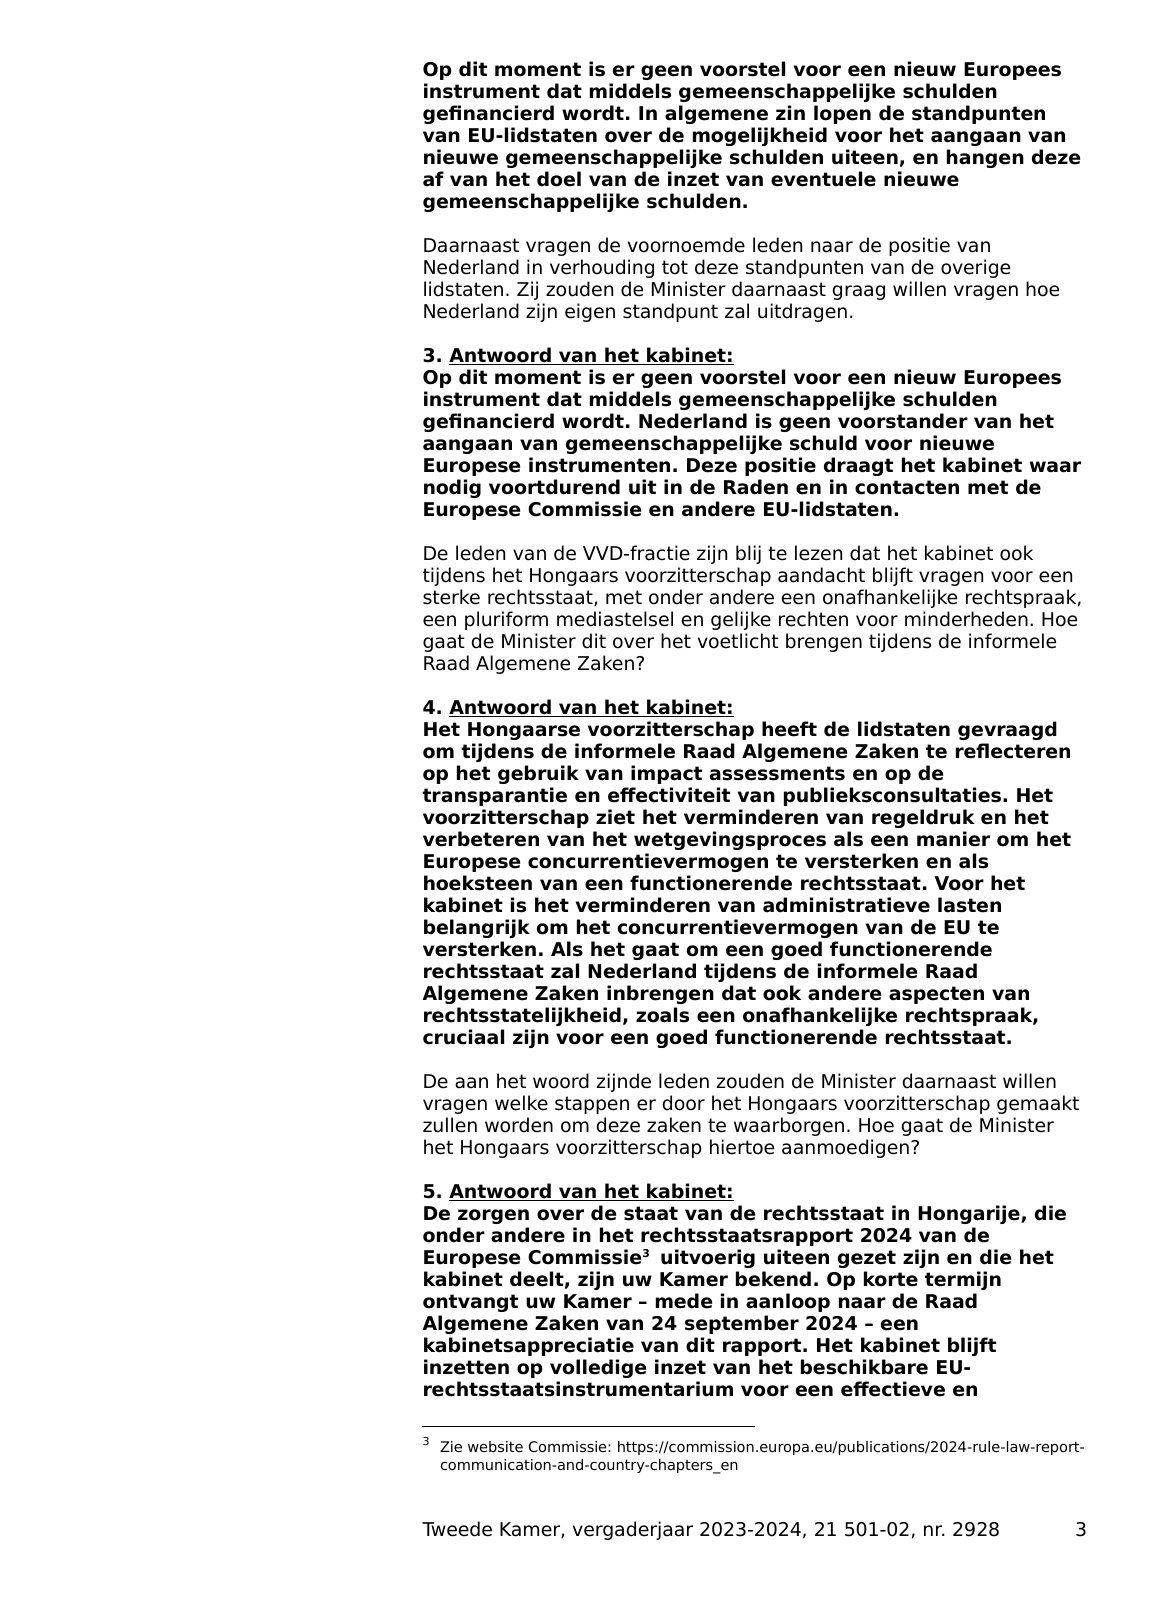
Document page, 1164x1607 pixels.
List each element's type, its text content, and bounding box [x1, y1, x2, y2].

text Op dit moment is er geen voorstel voor een nieuw Europees instrument dat middels gemeenschappelijke schulden gefinancierd wordt. In algemene zin lopen de standpunten van EU-lidstaten over de mogelijkheid voor het aangaan van nieuwe gemeenschappelijke schulden uiteen, en hangen deze af van het doel van de inzet van eventuele nieuwe gemeenschappelijke schulden. [422, 59, 1087, 213]
text 3. Antwoord van het kabinet: [422, 345, 1087, 367]
text Op dit moment is er geen voorstel voor een nieuw Europees instrument dat middels gemeenschappelijke schulden gefinancierd wordt. Nederland is geen voorstander van het aangaan van gemeenschappelijke schuld voor nieuwe Europese instrumenten. Deze positie draagt het kabinet waar nodig voortdurend uit in de Raden en in contacten met de Europese Commissie en andere EU-lidstaten. [422, 367, 1087, 521]
text 5. Antwoord van het kabinet: [422, 1181, 1087, 1203]
text Het Hongaarse voorzitterschap heeft de lidstaten gevraagd om tijdens de informele Raad Algemene Zaken te reflecteren op het gebruik van impact assessments en op de transparantie en effectiviteit van publieksconsultaties. Het voorzitterschap ziet het verminderen van regeldruk en het verbeteren van het wetgevingsproces als een manier om het Europese concurrentievermogen te versterken en als hoeksteen van een functionerende rechtsstaat. Voor het kabinet is het verminderen van administratieve lasten belangrijk om het concurrentievermogen van de EU te versterken. Als het gaat om een goed functionerende rechtsstaat zal Nederland tijdens de informele Raad Algemene Zaken inbrengen dat ook andere aspecten van rechtsstatelijkheid, zoals een onafhankelijke rechtspraak, cruciaal zijn voor een goed functionerende rechtsstaat. [422, 719, 1087, 1049]
text 4. Antwoord van het kabinet: [422, 697, 1087, 719]
text De leden van de VVD-fractie zijn blij te lezen dat het kabinet ook tijdens het Hongaars voorzitterschap aandacht blijft vragen voor een sterke rechtsstaat, met onder andere een onafhankelijke rechtspraak, een pluriform mediastelsel en gelijke rechten voor minderheden. Hoe gaat de Minister dit over het voetlicht brengen tijdens de informele Raad Algemene Zaken? [422, 543, 1087, 675]
text Daarnaast vragen de voornoemde leden naar de positie van Nederland in verhouding tot deze standpunten van de overige lidstaten. Zij zouden de Minister daarnaast graag willen vragen hoe Nederland zijn eigen standpunt zal uitdragen. [422, 235, 1087, 323]
text Zie website Commissie: https://commission.europa.eu/publications/2024-rule-law-report-communication-and-country-chapters_en [422, 1435, 1087, 1474]
text De aan het woord zijnde leden zouden de Minister daarnaast willen vragen welke stappen er door het Hongaars voorzitterschap gemaakt zullen worden om deze zaken te waarborgen. Hoe gaat de Minister het Hongaars voorzitterschap hiertoe aanmoedigen? [422, 1071, 1087, 1159]
text De zorgen over de staat van de rechtsstaat in Hongarije, die onder andere in het rechtsstaatsrapport 2024 van de Europese Commissie uitvoerig uiteen gezet zijn en die het kabinet deelt, zijn uw Kamer bekend. Op korte termijn ontvangt uw Kamer – mede in aanloop naar de Raad Algemene Zaken van 24 september 2024 – een kabinetsappreciatie van dit rapport. Het kabinet blijft inzetten op volledige inzet van het beschikbare EU-rechtsstaatsinstrumentarium voor een effectieve en [422, 1203, 1087, 1401]
